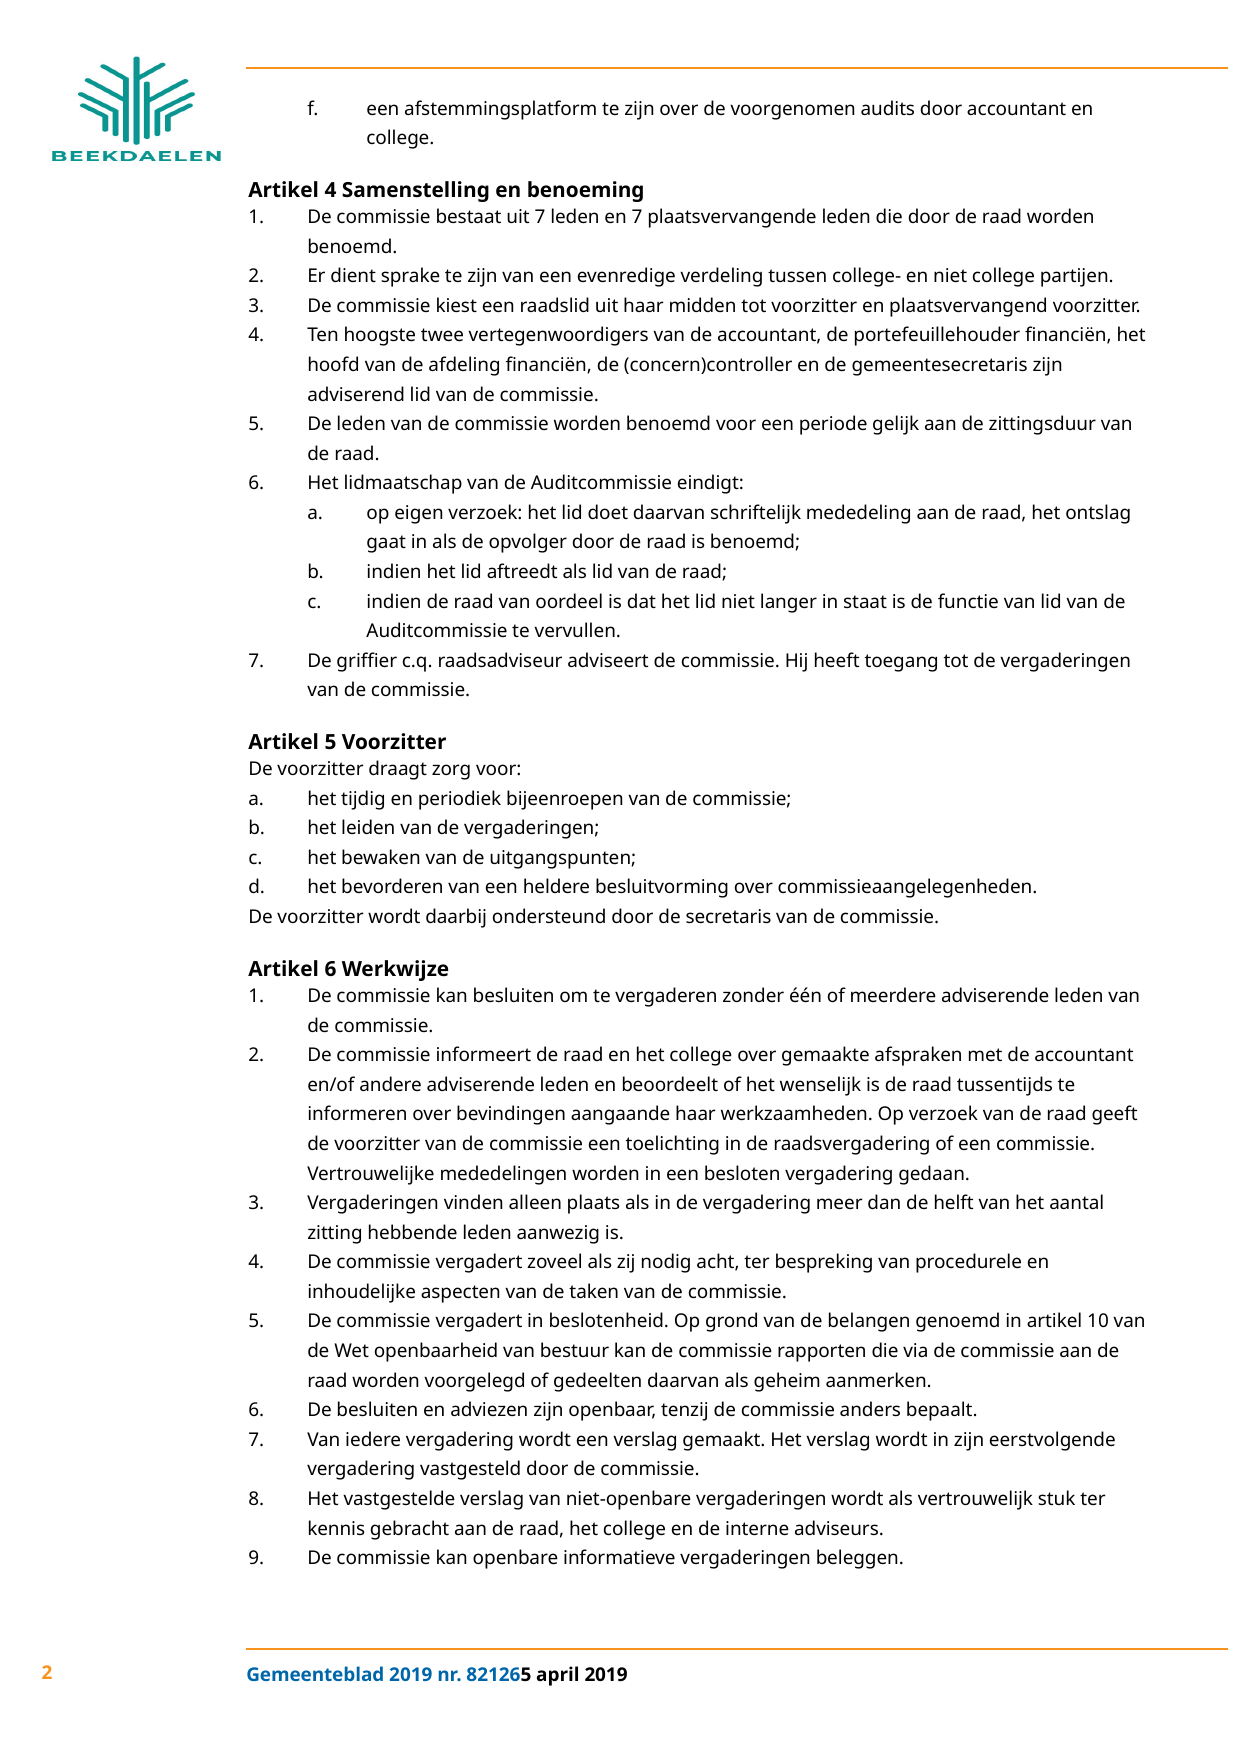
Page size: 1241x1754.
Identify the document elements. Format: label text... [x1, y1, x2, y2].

text Artikel 6 Werkwijze [248, 954, 1152, 982]
list een afstemmingsplatform te zijn over de voorgenomen audits door accountant en college. [307, 95, 1152, 150]
list De commissie vergadert zoveel als zij nodig acht, ter bespreking van procedurele en inhoudelijke aspecten van de taken van de commissie. [248, 1248, 1152, 1304]
list De besluiten en adviezen zijn openbaar, tenzij de commissie anders bepaalt. [248, 1396, 1152, 1422]
list De leden van de commissie worden benoemd voor een periode gelijk aan de zittingsduur van de raad. [248, 410, 1152, 466]
text Artikel 4 Samenstelling en benoeming [248, 175, 1152, 203]
list het leiden van de vergaderingen; [248, 814, 1152, 840]
list op eigen verzoek: het lid doet daarvan schriftelijk mededeling aan de raad, het ontslag gaat in als de opvolger door de raad is benoemd; [307, 499, 1152, 554]
list De commissie kiest een raadslid uit haar midden tot voorzitter en plaatsvervangend voorzitter. [248, 292, 1152, 318]
text De voorzitter wordt daarbij ondersteund door de secretaris van de commissie. [248, 903, 1152, 929]
list indien de raad van oordeel is dat het lid niet langer in staat is de functie van lid van de Auditcommissie te vervullen. [307, 588, 1152, 643]
list Vergaderingen vinden alleen plaats als in de vergadering meer dan de helft van het aantal zitting hebbende leden aanwezig is. [248, 1189, 1152, 1244]
list De commissie kan besluiten om te vergaderen zonder één of meerdere adviserende leden van de commissie. [248, 982, 1152, 1037]
list De commissie informeert de raad en het college over gemaakte afspraken met de accountant en/of andere adviserende leden en beoordeelt of het wenselijk is de raad tussentijds te informeren over bevindingen aangaande haar werkzaamheden. Op verzoek van de raad geeft de voorzitter van de commissie een toelichting in de raadsvergadering of een commissie. Vertrouwelijke mededelingen worden in een besloten vergadering gedaan. [248, 1041, 1152, 1185]
text Artikel 5 Voorzitter [248, 727, 1152, 755]
list De commissie kan openbare informatieve vergaderingen beleggen. [248, 1544, 1152, 1570]
list De commissie vergadert in beslotenheid. Op grond van de belangen genoemd in artikel 10 van de Wet openbaarheid van bestuur kan de commissie rapporten die via de commissie aan de raad worden voorgelegd of gedeelten daarvan als geheim aanmerken. [248, 1308, 1152, 1392]
list Van iedere vergadering wordt een verslag gemaakt. Het verslag wordt in zijn eerstvolgende vergadering vastgesteld door de commissie. [248, 1426, 1152, 1481]
picture [41, 47, 231, 172]
list De commissie bestaat uit 7 leden en 7 plaatsvervangende leden die door de raad worden benoemd. [248, 203, 1152, 258]
list Er dient sprake te zijn van een evenredige verdeling tussen college- en niet college partijen. [248, 262, 1152, 288]
list Het vastgestelde verslag van niet-openbare vergaderingen wordt als vertrouwelijk stuk ter kennis gebracht aan de raad, het college en de interne adviseurs. [248, 1485, 1152, 1540]
list Het lidmaatschap van de Auditcommissie eindigt: [248, 469, 1152, 495]
list Ten hoogste twee vertegenwoordigers van de accountant, de portefeuillehouder financiën, het hoofd van de afdeling financiën, de (concern)controller en de gemeentesecretaris zijn adviserend lid van de commissie. [248, 322, 1152, 406]
text De voorzitter draagt zorg voor: [248, 755, 1152, 781]
list indien het lid aftreedt als lid van de raad; [307, 558, 1152, 584]
list het tijdig en periodiek bijeenroepen van de commissie; [248, 785, 1152, 811]
list het bevorderen van een heldere besluitvorming over commissieaangelegenheden. [248, 874, 1152, 899]
list het bewaken van de uitgangspunten; [248, 844, 1152, 870]
list De griffier c.q. raadsadviseur adviseert de commissie. Hij heeft toegang tot de vergaderingen van de commissie. [248, 647, 1152, 702]
